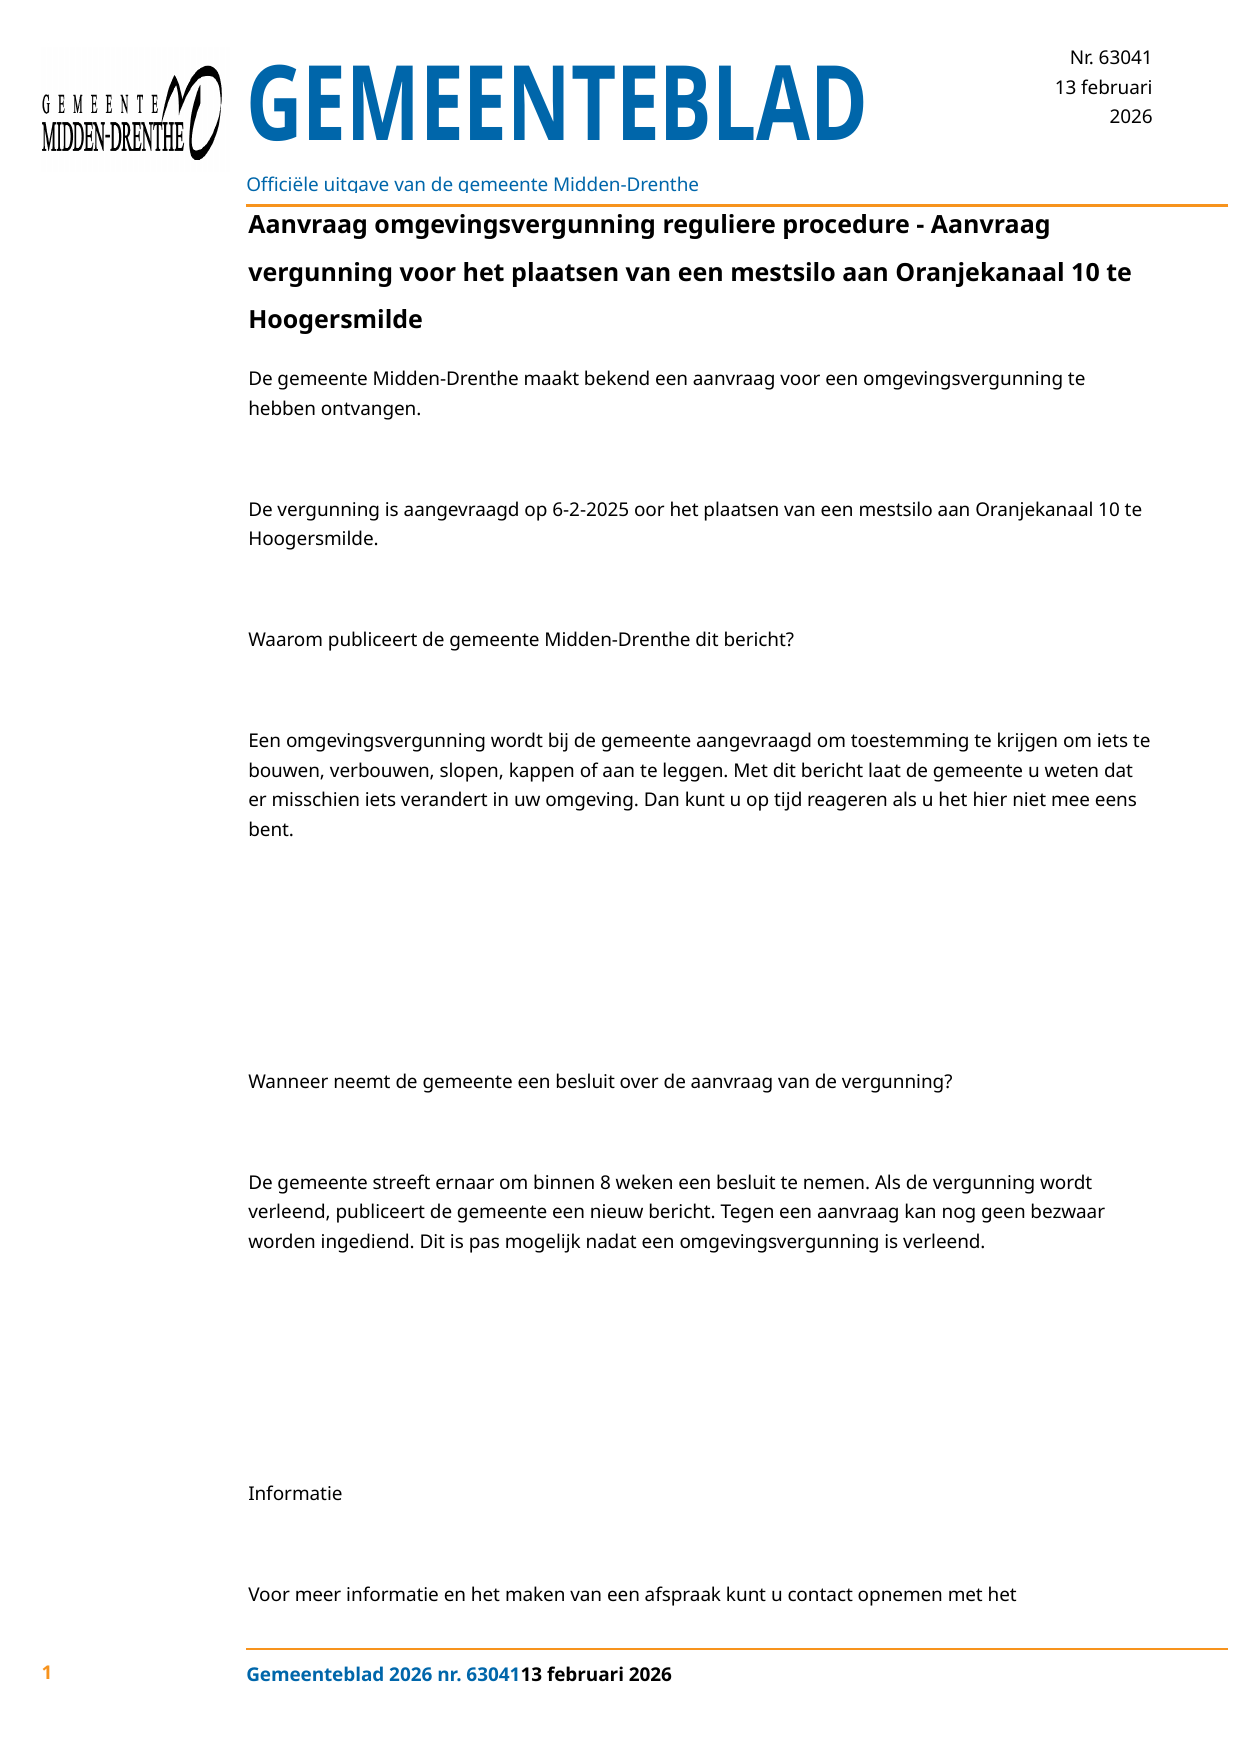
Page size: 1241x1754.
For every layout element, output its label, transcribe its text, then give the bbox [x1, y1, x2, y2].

text De gemeente streeft ernaar om binnen 8 weken een besluit te nemen. Als de vergunning wordt verleend, publiceert de gemeente een nieuw bericht. Tegen een aanvraag kan nog geen bezwaar worden ingediend. Dit is pas mogelijk nadat een omgevingsvergunning is verleend. [248, 1169, 1152, 1254]
text Waarom publiceert de gemeente Midden-Drenthe dit bericht? [248, 626, 1152, 652]
text De vergunning is aangevraagd op 6-2-2025 oor het plaatsen van een mestsilo aan Oranjekanaal 10 te Hoogersmilde. [248, 496, 1152, 551]
text Wanneer neemt de gemeente een besluit over de aanvraag van de vergunning? [248, 1068, 1152, 1094]
text Aanvraag omgevingsvergunning reguliere procedure - Aanvraag vergunning voor het plaatsen van een mestsilo aan Oranjekanaal 10 te Hoogersmilde [248, 207, 1152, 336]
text Voor meer informatie en het maken van een afspraak kunt u contact opnemen met het [248, 1581, 1152, 1607]
text De gemeente Midden-Drenthe maakt bekend een aanvraag voor een omgevingsvergunning te hebben ontvangen. [248, 366, 1152, 421]
picture [41, 47, 231, 172]
text Informatie [248, 1480, 1152, 1506]
text Een omgevingsvergunning wordt bij de gemeente aangevraagd om toestemming te krijgen om iets te bouwen, verbouwen, slopen, kappen of aan te leggen. Met dit bericht laat de gemeente u weten dat er misschien iets verandert in uw omgeving. Dan kunt u op tijd reageren als u het hier niet mee eens bent. [248, 727, 1152, 842]
